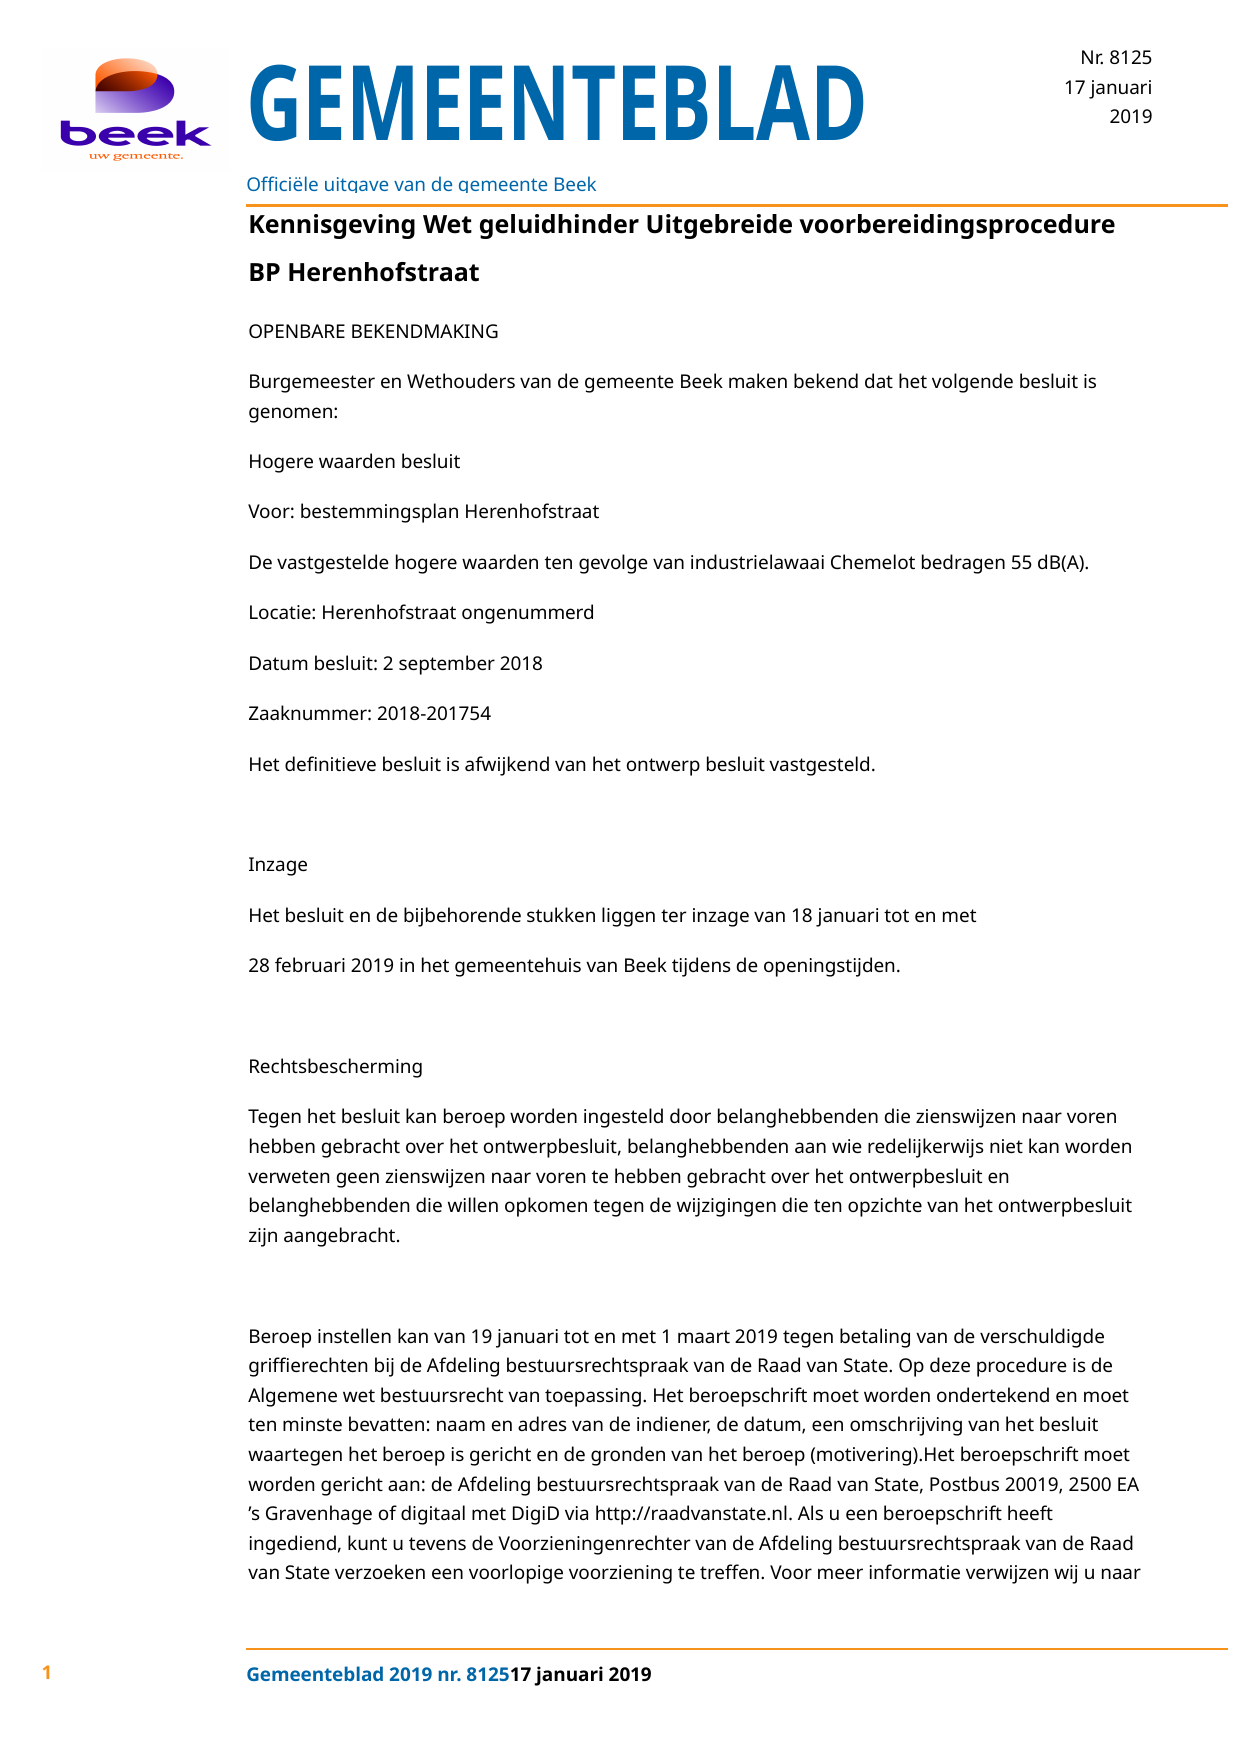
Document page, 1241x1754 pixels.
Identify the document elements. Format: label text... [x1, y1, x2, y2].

text De vastgestelde hogere waarden ten gevolge van industrielawaai Chemelot bedragen 55 dB(A). [248, 549, 1152, 575]
text Voor: bestemmingsplan Herenhofstraat [248, 499, 1152, 524]
text OPENBARE BEKENDMAKING [248, 318, 1152, 344]
text Inzage [248, 852, 1152, 877]
text 28 februari 2019 in het gemeentehuis van Beek tijdens de openingstijden. [248, 952, 1152, 978]
text Beroep instellen kan van 19 januari tot en met 1 maart 2019 tegen betaling van de verschuldigde griffierechten bij de Afdeling bestuursrechtspraak van de Raad van State. Op deze procedure is de Algemene wet bestuursrecht van toepassing. Het beroepschrift moet worden ondertekend en moet ten minste bevatten: naam en adres van de indiener, de datum, een omschrijving van het besluit waartegen het beroep is gericht en de gronden van het beroep (motivering).Het beroepschrift moet worden gericht aan: de Afdeling bestuursrechtspraak van de Raad van State, Postbus 20019, 2500 EA ’s Gravenhage of digitaal met DigiD via http://raadvanstate.nl. Als u een beroepschrift heeft ingediend, kunt u tevens de Voorzieningenrechter van de Afdeling bestuursrechtspraak van de Raad van State verzoeken een voorlopige voorziening te treffen. Voor meer informatie verwijzen wij u naar [248, 1323, 1152, 1585]
text Het definitieve besluit is afwijkend van het ontwerp besluit vastgesteld. [248, 751, 1152, 777]
text Tegen het besluit kan beroep worden ingesteld door belanghebbenden die zienswijzen naar voren hebben gebracht over het ontwerpbesluit, belanghebbenden aan wie redelijkerwijs niet kan worden verweten geen zienswijzen naar voren te hebben gebracht over het ontwerpbesluit en belanghebbenden die willen opkomen tegen de wijzigingen die ten opzichte van het ontwerpbesluit zijn aangebracht. [248, 1104, 1152, 1248]
text Kennisgeving Wet geluidhinder Uitgebreide voorbereidingsprocedure BP Herenhofstraat [248, 207, 1152, 288]
text Locatie: Herenhofstraat ongenummerd [248, 599, 1152, 625]
text Datum besluit: 2 september 2018 [248, 650, 1152, 676]
text Het besluit en de bijbehorende stukken liggen ter inzage van 18 januari tot en met [248, 902, 1152, 928]
text Rechtsbescherming [248, 1053, 1152, 1079]
text Burgemeester en Wethouders van de gemeente Beek maken bekend dat het volgende besluit is genomen: [248, 368, 1152, 424]
text Zaaknummer: 2018-201754 [248, 700, 1152, 726]
picture [41, 47, 231, 172]
text Hogere waarden besluit [248, 448, 1152, 474]
